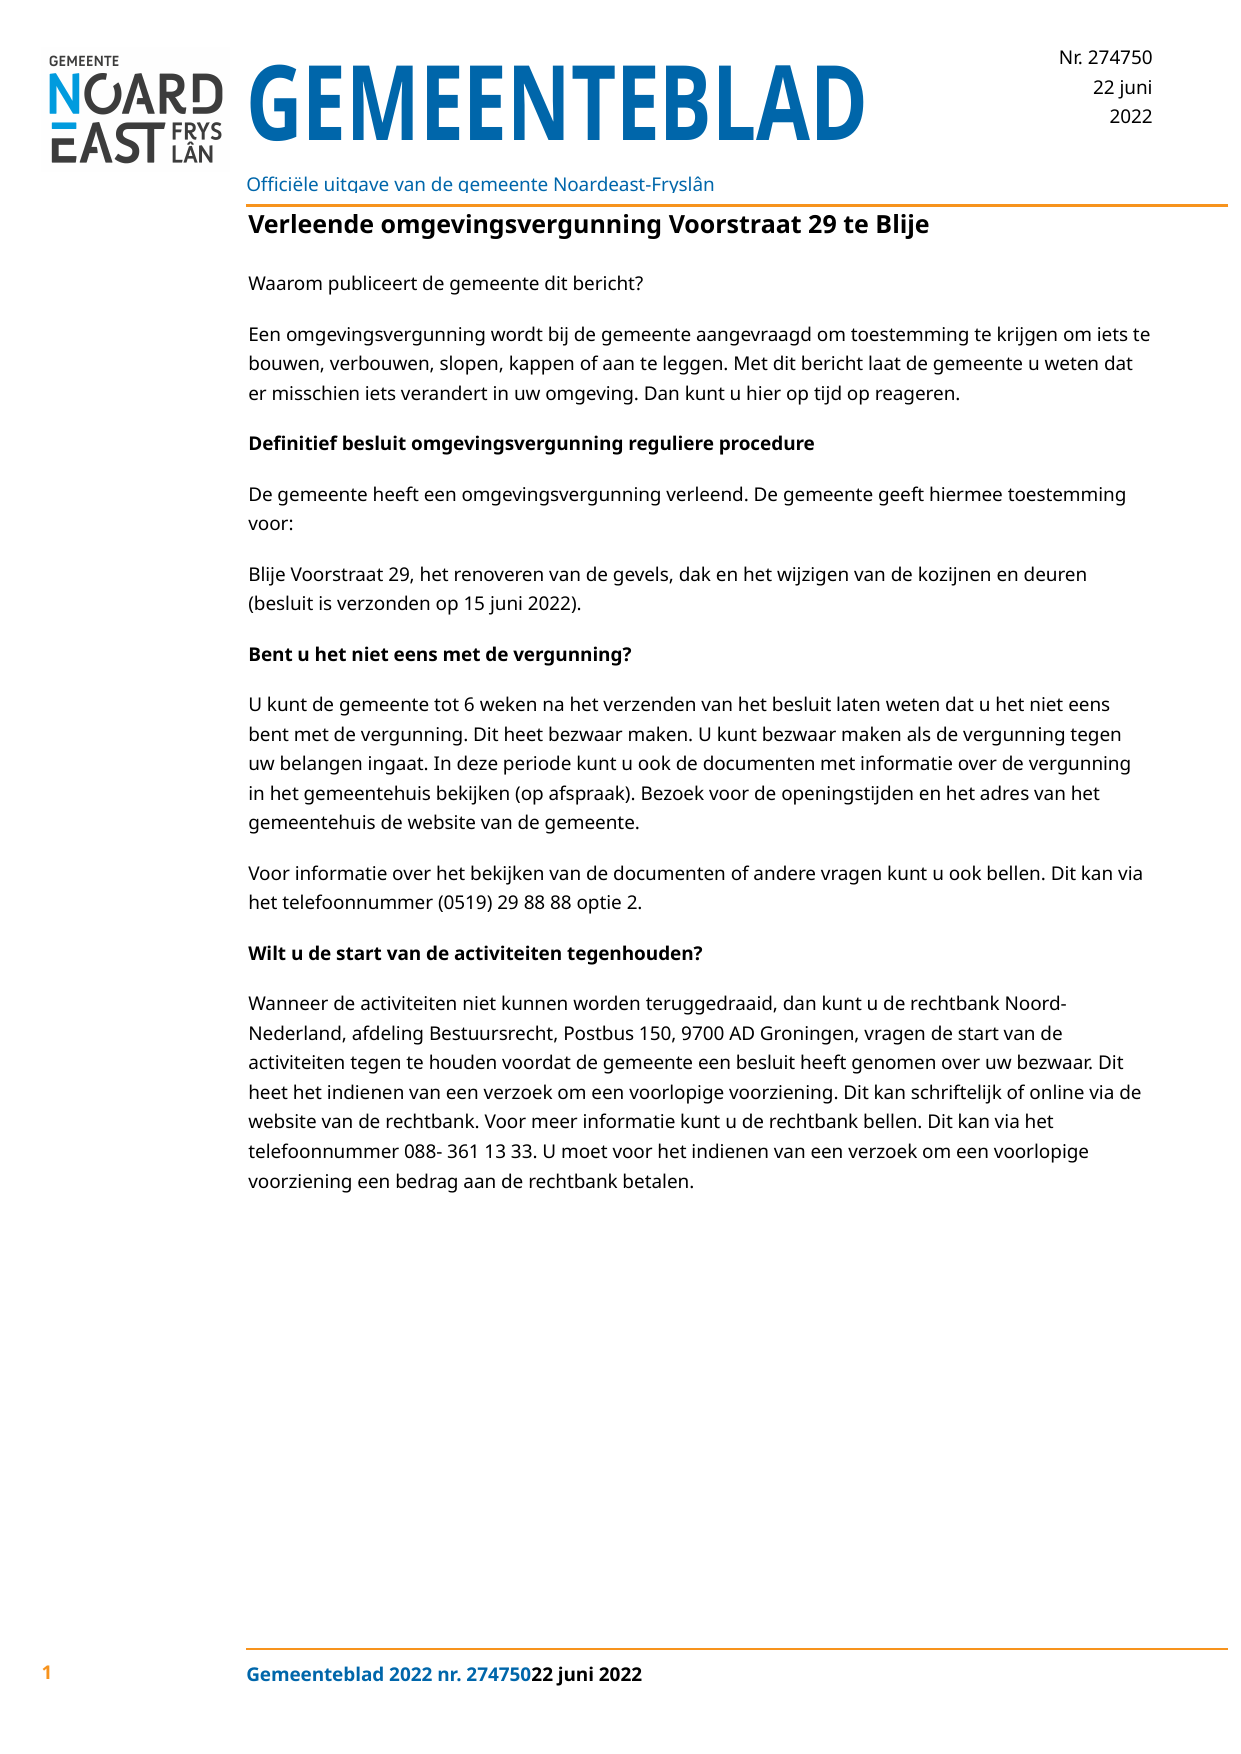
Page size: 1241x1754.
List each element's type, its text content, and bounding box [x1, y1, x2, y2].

text Blije Voorstraat 29, het renoveren van de gevels, dak en het wijzigen van de kozijnen en deuren (besluit is verzonden op 15 juni 2022). [248, 561, 1152, 616]
text Voor informatie over het bekijken van de documenten of andere vragen kunt u ook bellen. Dit kan via het telefoonnummer (0519) 29 88 88 optie 2. [248, 860, 1152, 915]
picture [41, 47, 231, 172]
text U kunt de gemeente tot 6 weken na het verzenden van het besluit laten weten dat u het niet eens bent met de vergunning. Dit heet bezwaar maken. U kunt bezwaar maken als de vergunning tegen uw belangen ingaat. In deze periode kunt u ook de documenten met informatie over de vergunning in het gemeentehuis bekijken (op afspraak). Bezoek voor de openingstijden en het adres van het gemeentehuis de website van de gemeente. [248, 691, 1152, 835]
text Wilt u de start van de activiteiten tegenhouden? [248, 940, 1152, 966]
text Definitief besluit omgevingsvergunning reguliere procedure [248, 430, 1152, 456]
text Wanneer de activiteiten niet kunnen worden teruggedraaid, dan kunt u de rechtbank Noord-Nederland, afdeling Bestuursrecht, Postbus 150, 9700 AD Groningen, vragen de start van de activiteiten tegen te houden voordat de gemeente een besluit heeft genomen over uw bezwaar. Dit heet het indienen van een verzoek om een voorlopige voorziening. Dit kan schriftelijk of online via de website van de rechtbank. Voor meer informatie kunt u de rechtbank bellen. Dit kan via het telefoonnummer 088- 361 13 33. U moet voor het indienen van een verzoek om een voorlopige voorziening een bedrag aan de rechtbank betalen. [248, 990, 1152, 1193]
text Bent u het niet eens met de vergunning? [248, 641, 1152, 666]
text Waarom publiceert de gemeente dit bericht? [248, 270, 1152, 296]
text De gemeente heeft een omgevingsvergunning verleend. De gemeente geeft hiermee toestemming voor: [248, 481, 1152, 536]
text Verleende omgevingsvergunning Voorstraat 29 te Blije [248, 207, 1152, 241]
text Een omgevingsvergunning wordt bij de gemeente aangevraagd om toestemming te krijgen om iets te bouwen, verbouwen, slopen, kappen of aan te leggen. Met dit bericht laat de gemeente u weten dat er misschien iets verandert in uw omgeving. Dan kunt u hier op tijd op reageren. [248, 321, 1152, 406]
